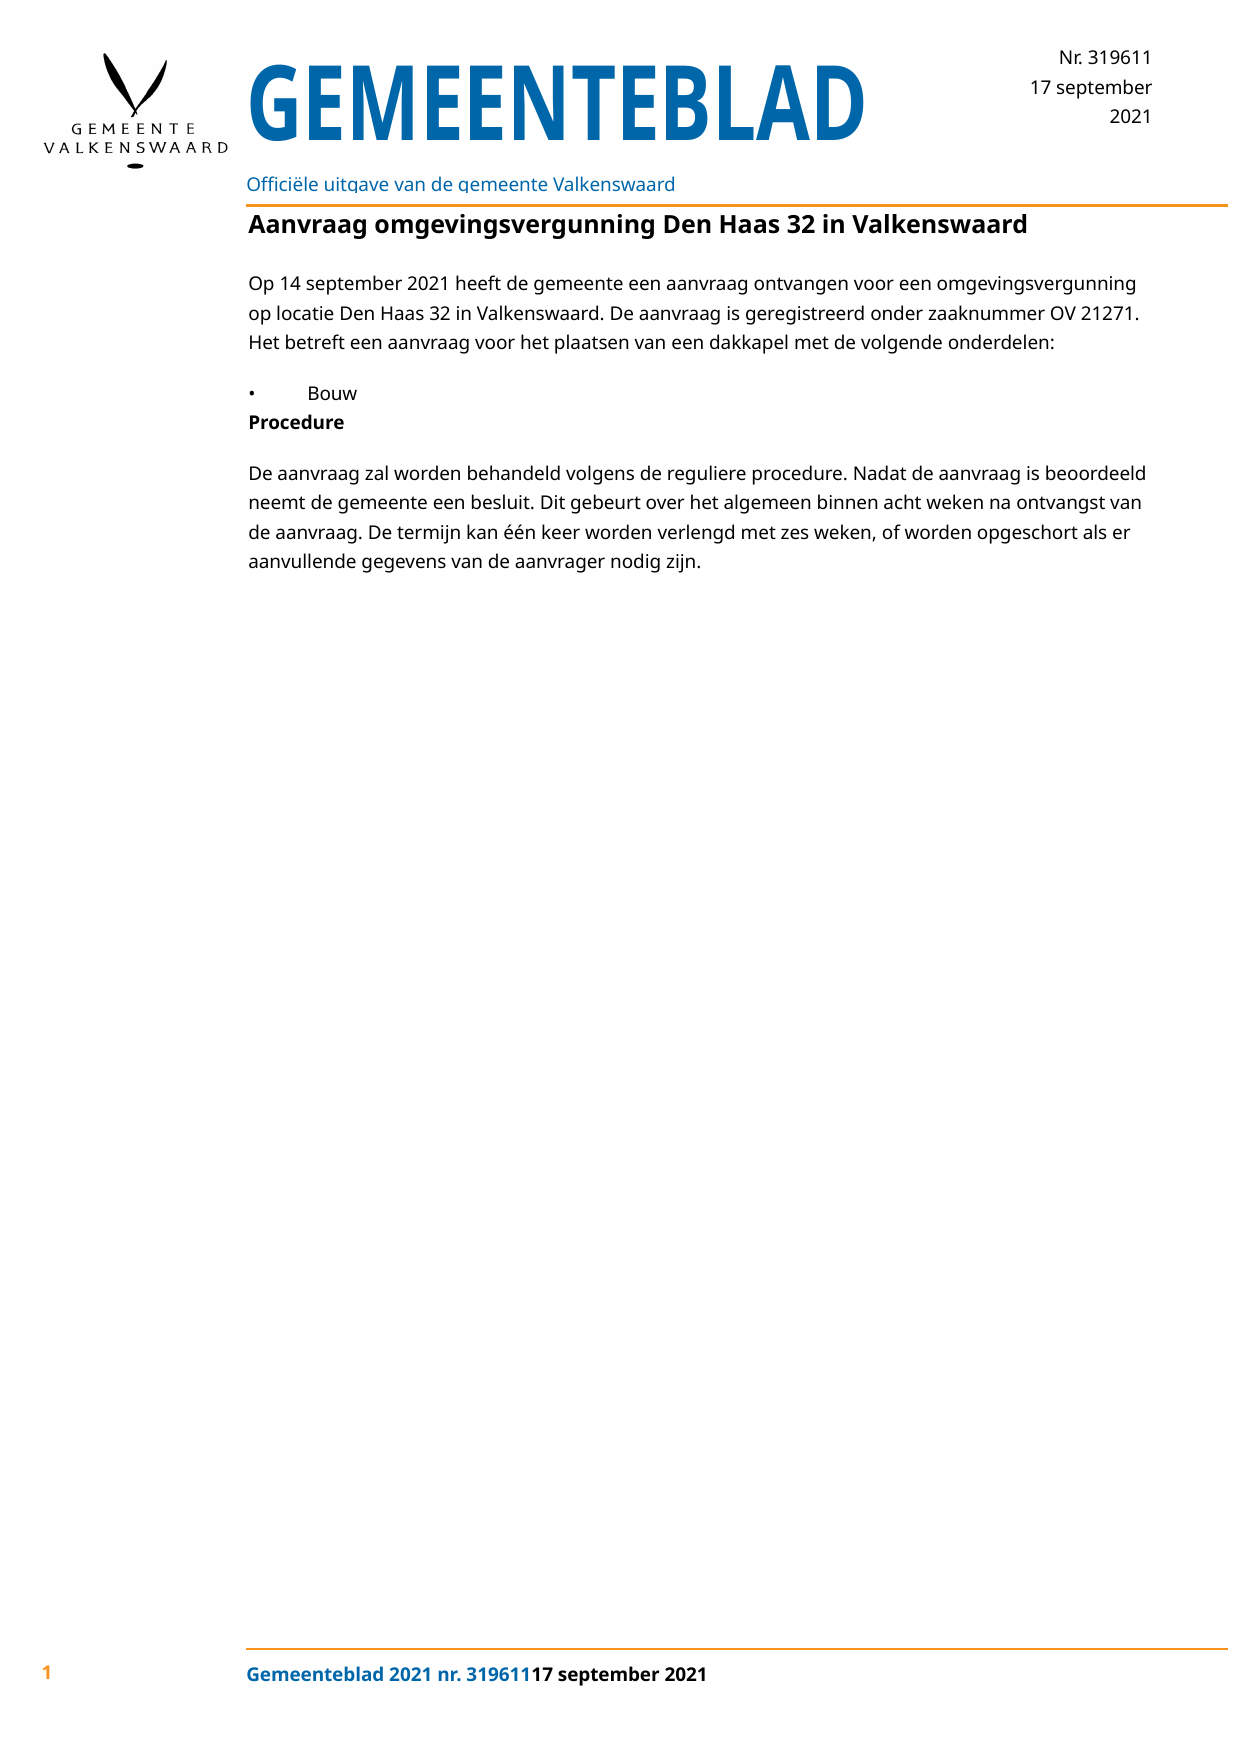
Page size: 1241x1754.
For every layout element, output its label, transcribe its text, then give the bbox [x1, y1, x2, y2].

text Op 14 september 2021 heeft de gemeente een aanvraag ontvangen voor een omgevingsvergunning op locatie Den Haas 32 in Valkenswaard. De aanvraag is geregistreerd onder zaaknummer OV 21271. Het betreft een aanvraag voor het plaatsen van een dakkapel met de volgende onderdelen: [248, 270, 1152, 355]
text Aanvraag omgevingsvergunning Den Haas 32 in Valkenswaard [248, 207, 1152, 241]
text De aanvraag zal worden behandeld volgens de reguliere procedure. Nadat de aanvraag is beoordeeld neemt de gemeente een besluit. Dit gebeurt over het algemeen binnen acht weken na ontvangst van de aanvraag. De termijn kan één keer worden verlengd met zes weken, of worden opgeschort als er aanvullende gegevens van de aanvrager nodig zijn. [248, 460, 1152, 574]
text Procedure [248, 409, 1152, 435]
list Bouw [248, 380, 1152, 406]
picture [41, 47, 231, 172]
